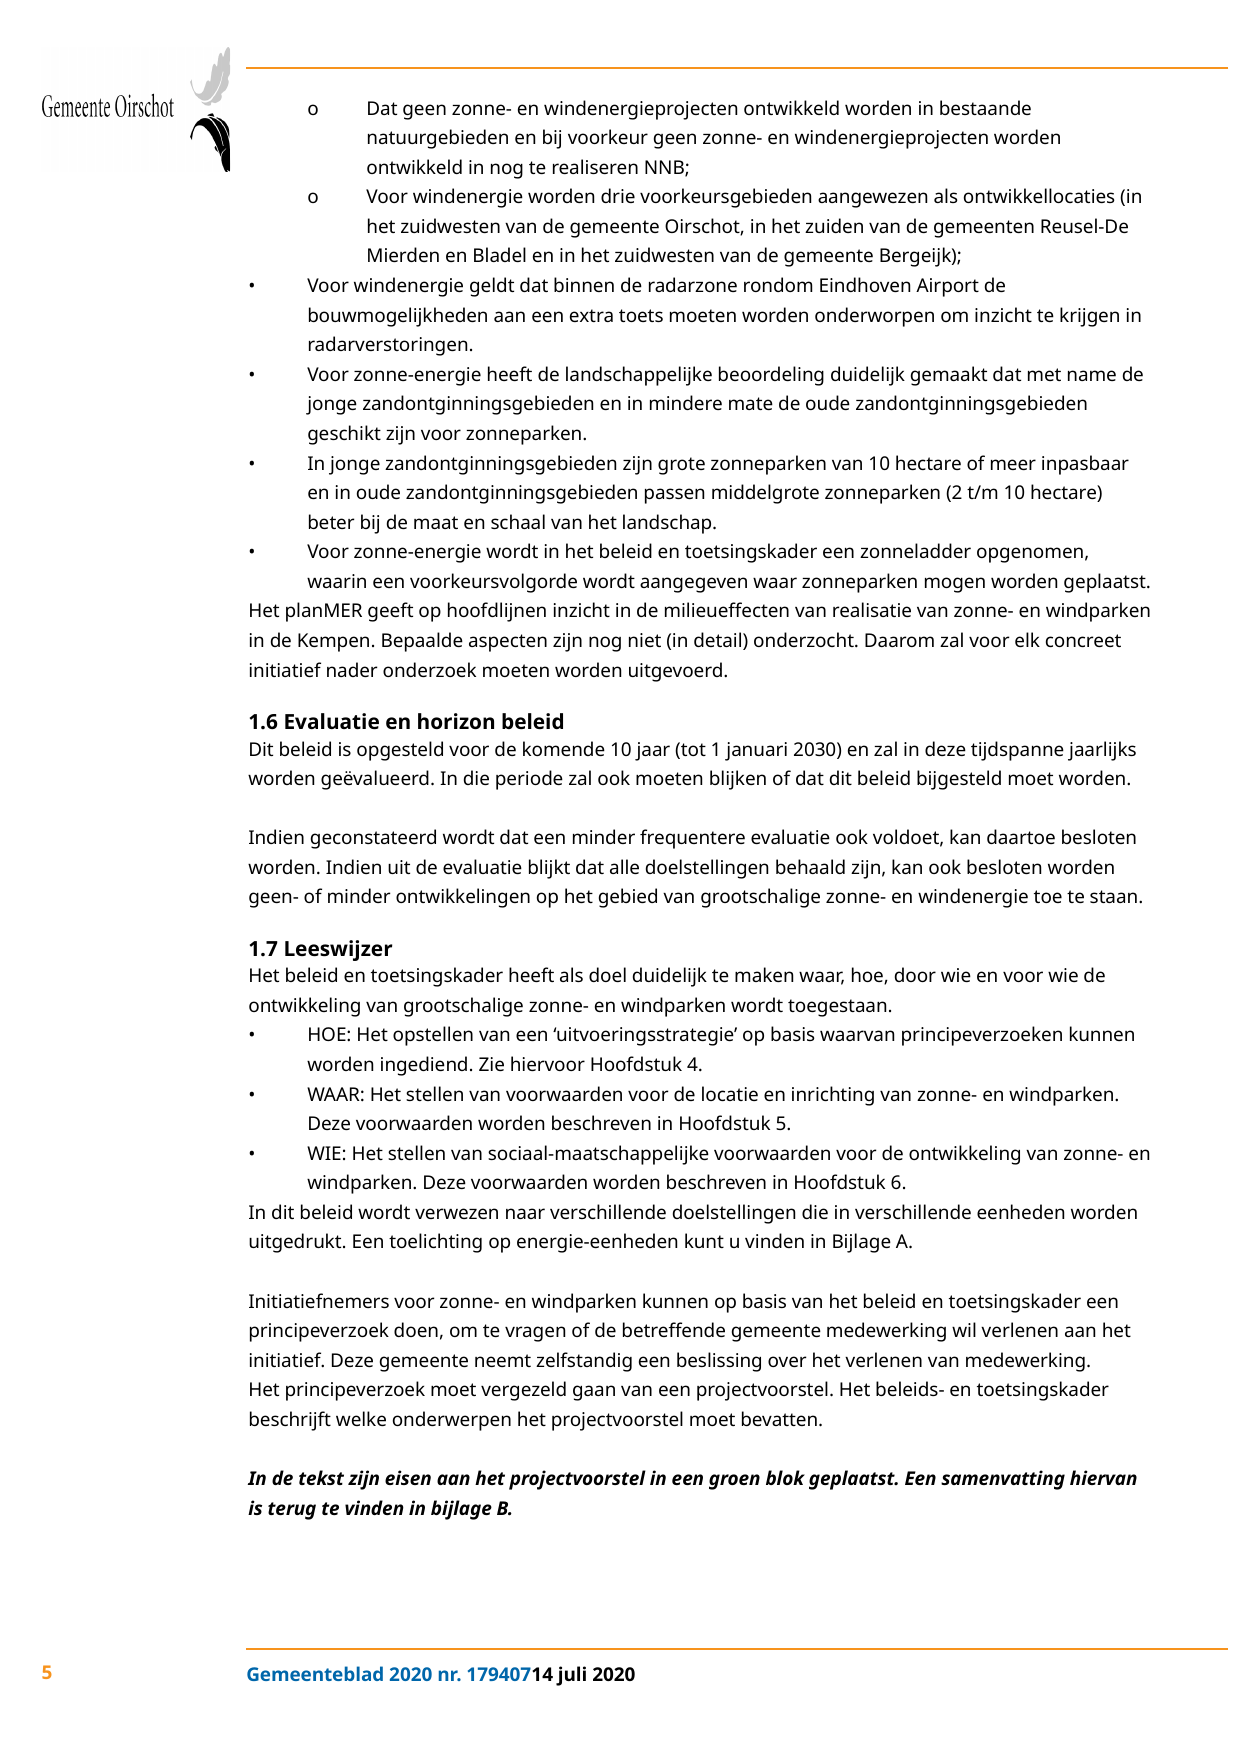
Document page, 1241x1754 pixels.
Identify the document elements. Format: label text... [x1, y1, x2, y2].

text Dit beleid is opgesteld voor de komende 10 jaar (tot 1 januari 2030) en zal in deze tijdspanne jaarlijks worden geëvalueerd. In die periode zal ook moeten blijken of dat dit beleid bijgesteld moet worden. [248, 736, 1152, 791]
text 1.6 Evaluatie en horizon beleid [248, 707, 1152, 736]
picture [41, 47, 231, 172]
text Initiatiefnemers voor zonne- en windparken kunnen op basis van het beleid en toetsingskader een principeverzoek doen, om te vragen of de betreffende gemeente medewerking wil verlenen aan het initiatief. Deze gemeente neemt zelfstandig een beslissing over het verlenen van medewerking. [248, 1288, 1152, 1373]
list In jonge zandontginningsgebieden zijn grote zonneparken van 10 hectare of meer inpasbaar en in oude zandontginningsgebieden passen middelgrote zonneparken (2 t/m 10 hectare) beter bij de maat en schaal van het landschap. [248, 450, 1152, 535]
text Het planMER geeft op hoofdlijnen inzicht in de milieueffecten van realisatie van zonne- en windparken in de Kempen. Bepaalde aspecten zijn nog niet (in detail) onderzocht. Daarom zal voor elk concreet initiatief nader onderzoek moeten worden uitgevoerd. [248, 598, 1152, 683]
text In dit beleid wordt verwezen naar verschillende doelstellingen die in verschillende eenheden worden uitgedrukt. Een toelichting op energie-eenheden kunt u vinden in Bijlage A. [248, 1199, 1152, 1254]
text Het principeverzoek moet vergezeld gaan van een projectvoorstel. Het beleids- en toetsingskader beschrijft welke onderwerpen het projectvoorstel moet bevatten. [248, 1377, 1152, 1432]
list Voor windenergie worden drie voorkeursgebieden aangewezen als ontwikkellocaties (in het zuidwesten van de gemeente Oirschot, in het zuiden van de gemeenten Reusel-De Mierden en Bladel en in het zuidwesten van de gemeente Bergeijk); [307, 183, 1152, 268]
text 1.7 Leeswijzer [248, 934, 1152, 962]
list HOE: Het opstellen van een ‘uitvoeringsstrategie’ op basis waarvan principeverzoeken kunnen worden ingediend. Zie hiervoor Hoofdstuk 4. [248, 1022, 1152, 1077]
text Het beleid en toetsingskader heeft als doel duidelijk te maken waar, hoe, door wie en voor wie de ontwikkeling van grootschalige zonne- en windparken wordt toegestaan. [248, 962, 1152, 1018]
list WAAR: Het stellen van voorwaarden voor de locatie en inrichting van zonne- en windparken. Deze voorwaarden worden beschreven in Hoofdstuk 5. [248, 1081, 1152, 1136]
list Dat geen zonne- en windenergieprojecten ontwikkeld worden in bestaande natuurgebieden en bij voorkeur geen zonne- en windenergieprojecten worden ontwikkeld in nog te realiseren NNB; [307, 95, 1152, 180]
list WIE: Het stellen van sociaal-maatschappelijke voorwaarden voor de ontwikkeling van zonne- en windparken. Deze voorwaarden worden beschreven in Hoofdstuk 6. [248, 1140, 1152, 1195]
table_header In de tekst zijn eisen aan het projectvoorstel in een groen blok geplaatst. Een samenvatting hiervan is terug te vinden in bijlage B. [248, 1466, 1152, 1521]
list Voor zonne-energie heeft de landschappelijke beoordeling duidelijk gemaakt dat met name de jonge zandontginningsgebieden en in mindere mate de oude zandontginningsgebieden geschikt zijn voor zonneparken. [248, 361, 1152, 446]
list Voor zonne-energie wordt in het beleid en toetsingskader een zonneladder opgenomen, waarin een voorkeursvolgorde wordt aangegeven waar zonneparken mogen worden geplaatst. [248, 538, 1152, 594]
list Voor windenergie geldt dat binnen de radarzone rondom Eindhoven Airport de bouwmogelijkheden aan een extra toets moeten worden onderworpen om inzicht te krijgen in radarverstoringen. [248, 272, 1152, 357]
text Indien geconstateerd wordt dat een minder frequentere evaluatie ook voldoet, kan daartoe besloten worden. Indien uit de evaluatie blijkt dat alle doelstellingen behaald zijn, kan ook besloten worden geen- of minder ontwikkelingen op het gebied van grootschalige zonne- en windenergie toe te staan. [248, 824, 1152, 909]
